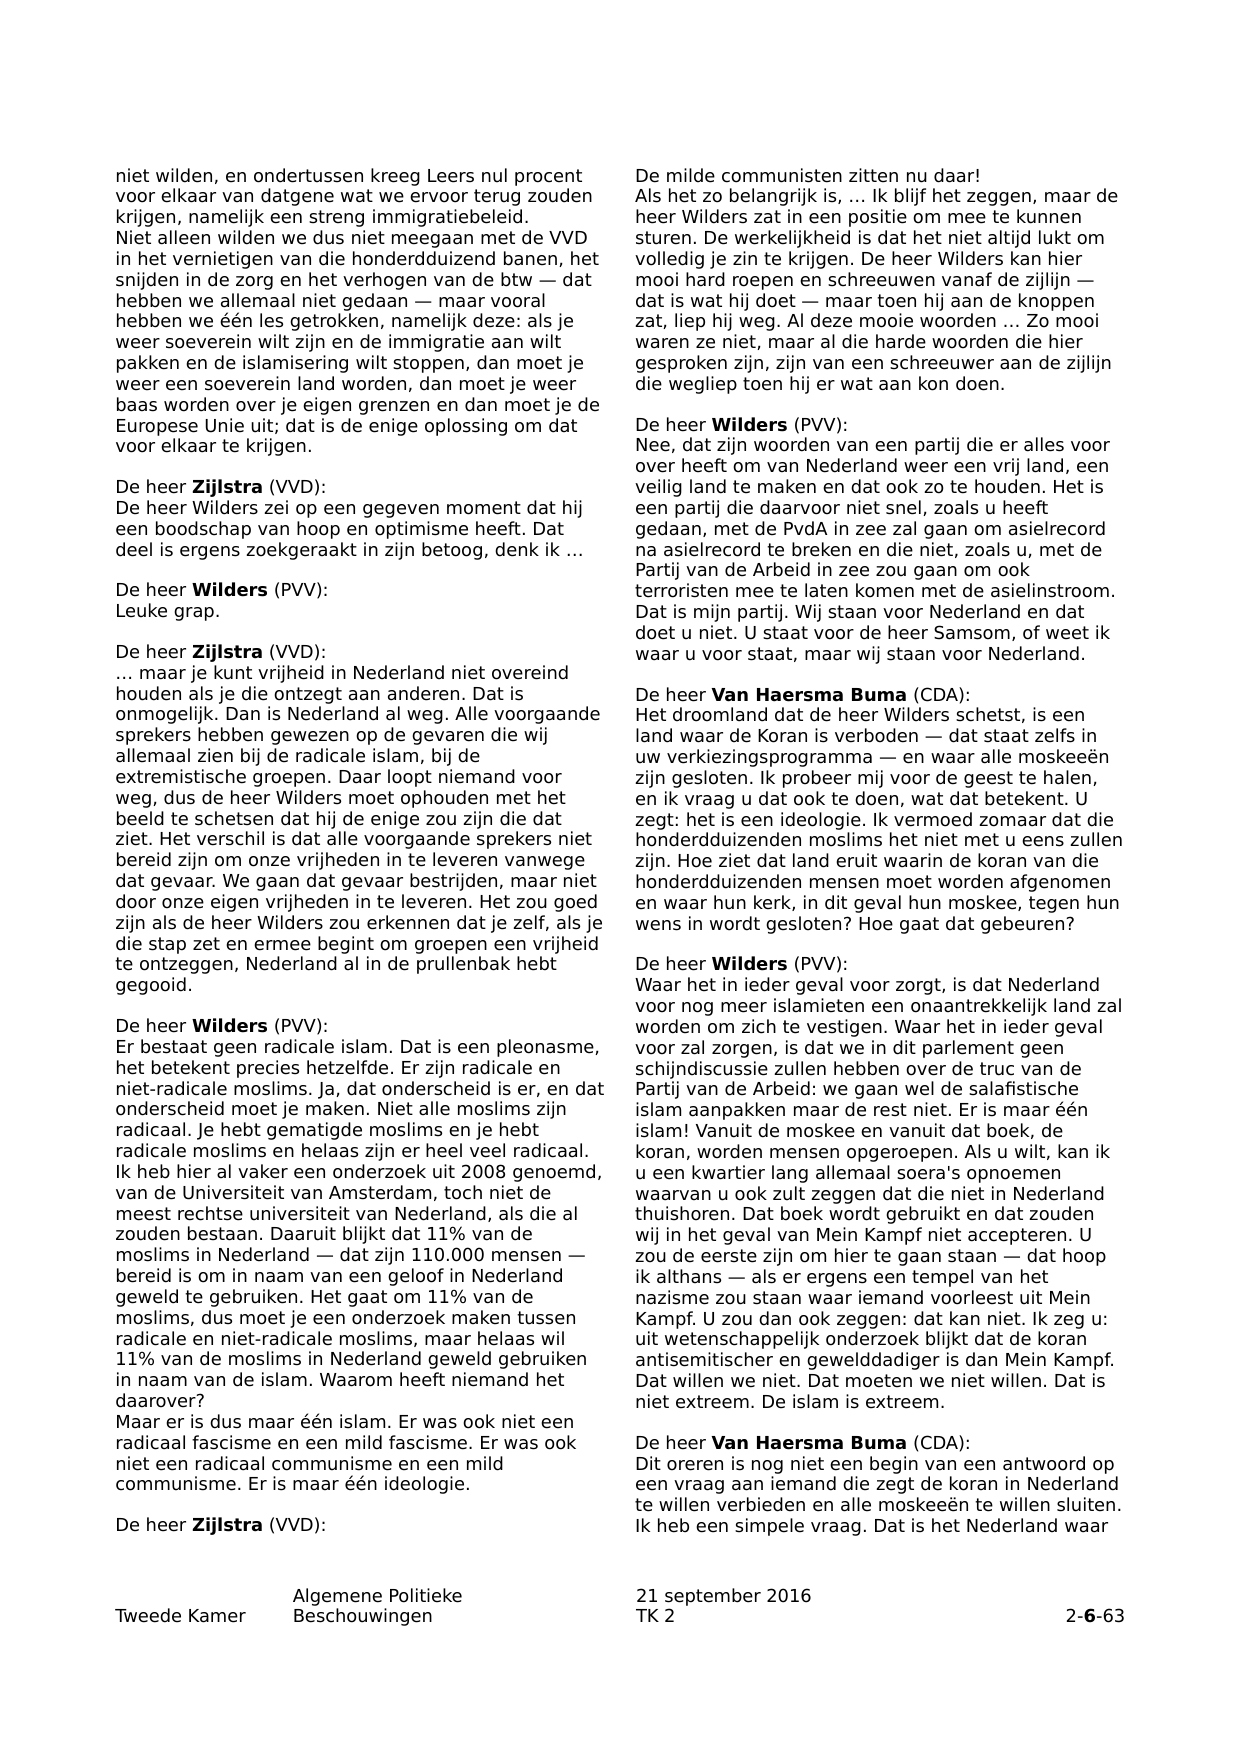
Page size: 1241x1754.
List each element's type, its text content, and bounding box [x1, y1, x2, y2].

text De heer Wilders (PVV): [115, 1016, 605, 1037]
text Leuke grap. [115, 601, 605, 622]
text Maar er is dus maar één islam. Er was ook niet een radicaal fascisme en een mild fascisme. Er was ook niet een radicaal communisme en een mild communisme. Er is maar één ideologie. [115, 1412, 605, 1495]
text De heer Wilders zei op een gegeven moment dat hij een boodschap van hoop en optimisme heeft. Dat deel is ergens zoekgeraakt in zijn betoog, denk ik … [115, 498, 605, 560]
text De heer Wilders (PVV): [635, 954, 1125, 975]
text De heer Wilders (PVV): [635, 414, 1125, 435]
text Dit oreren is nog niet een begin van een antwoord op een vraag aan iemand die zegt de koran in Nederland te willen verbieden en alle moskeeën te willen sluiten. Ik heb een simpele vraag. Dat is het Nederland waar [635, 1453, 1125, 1537]
text Niet alleen wilden we dus niet meegaan met de VVD in het vernietigen van die honderdduizend banen, het snijden in de zorg en het verhogen van de btw — dat hebben we allemaal niet gedaan — maar vooral hebben we één les getrokken, namelijk deze: als je weer soeverein wilt zijn en de immigratie aan wilt pakken en de islamisering wilt stoppen, dan moet je weer een soeverein land worden, dan moet je weer baas worden over je eigen grenzen en dan moet je de Europese Unie uit; dat is de enige oplossing om dat voor elkaar te krijgen. [115, 228, 605, 457]
text De milde communisten zitten nu daar! [635, 165, 1125, 186]
text Nee, dat zijn woorden van een partij die er alles voor over heeft om van Nederland weer een vrij land, een veilig land te maken en dat ook zo te houden. Het is een partij die daarvoor niet snel, zoals u heeft gedaan, met de PvdA in zee zal gaan om asielrecord na asielrecord te breken en die niet, zoals u, met de Partij van de Arbeid in zee zou gaan om ook terroristen mee te laten komen met de asielinstroom. Dat is mijn partij. Wij staan voor Nederland en dat doet u niet. U staat voor de heer Samsom, of weet ik waar u voor staat, maar wij staan voor Nederland. [635, 435, 1125, 664]
text De heer Van Haersma Buma (CDA): [635, 684, 1125, 705]
text De heer Zijlstra (VVD): [115, 1515, 605, 1536]
text … maar je kunt vrijheid in Nederland niet overeind houden als je die ontzegt aan anderen. Dat is onmogelijk. Dan is Nederland al weg. Alle voorgaande sprekers hebben gewezen op de gevaren die wij allemaal zien bij de radicale islam, bij de extremistische groepen. Daar loopt niemand voor weg, dus de heer Wilders moet ophouden met het beeld te schetsen dat hij de enige zou zijn die dat ziet. Het verschil is dat alle voorgaande sprekers niet bereid zijn om onze vrijheden in te leveren vanwege dat gevaar. We gaan dat gevaar bestrijden, maar niet door onze eigen vrijheden in te leveren. Het zou goed zijn als de heer Wilders zou erkennen dat je zelf, als je die stap zet en ermee begint om groepen een vrijheid te ontzeggen, Nederland al in de prullenbak hebt gegooid. [115, 662, 605, 996]
text Het droomland dat de heer Wilders schetst, is een land waar de Koran is verboden — dat staat zelfs in uw verkiezingsprogramma — en waar alle moskeeën zijn gesloten. Ik probeer mij voor de geest te halen, en ik vraag u dat ook te doen, wat dat betekent. U zegt: het is een ideologie. Ik vermoed zomaar dat die honderdduizenden moslims het niet met u eens zullen zijn. Hoe ziet dat land eruit waarin de koran van die honderdduizenden mensen moet worden afgenomen en waar hun kerk, in dit geval hun moskee, tegen hun wens in wordt gesloten? Hoe gaat dat gebeuren? [635, 705, 1125, 934]
text niet wilden, en ondertussen kreeg Leers nul procent voor elkaar van datgene wat we ervoor terug zouden krijgen, namelijk een streng immigratiebeleid. [115, 165, 605, 228]
text De heer Van Haersma Buma (CDA): [635, 1432, 1125, 1453]
text Waar het in ieder geval voor zorgt, is dat Nederland voor nog meer islamieten een onaantrekkelijk land zal worden om zich te vestigen. Waar het in ieder geval voor zal zorgen, is dat we in dit parlement geen schijndiscussie zullen hebben over de truc van de Partij van de Arbeid: we gaan wel de salafistische islam aanpakken maar de rest niet. Er is maar één islam! Vanuit de moskee en vanuit dat boek, de koran, worden mensen opgeroepen. Als u wilt, kan ik u een kwartier lang allemaal soera's opnoemen waarvan u ook zult zeggen dat die niet in Nederland thuishoren. Dat boek wordt gebruikt en dat zouden wij in het geval van Mein Kampf niet accepteren. U zou de eerste zijn om hier te gaan staan — dat hoop ik althans — als er ergens een tempel van het nazisme zou staan waar iemand voorleest uit Mein Kampf. U zou dan ook zeggen: dat kan niet. Ik zeg u: uit wetenschappelijk onderzoek blijkt dat de koran antisemitischer en gewelddadiger is dan Mein Kampf. Dat willen we niet. Dat moeten we niet willen. Dat is niet extreem. De islam is extreem. [635, 975, 1125, 1412]
text Als het zo belangrijk is, … Ik blijf het zeggen, maar de heer Wilders zat in een positie om mee te kunnen sturen. De werkelijkheid is dat het niet altijd lukt om volledig je zin te krijgen. De heer Wilders kan hier mooi hard roepen en schreeuwen vanaf de zijlijn — dat is wat hij doet — maar toen hij aan de knoppen zat, liep hij weg. Al deze mooie woorden … Zo mooi waren ze niet, maar al die harde woorden die hier gesproken zijn, zijn van een schreeuwer aan de zijlijn die wegliep toen hij er wat aan kon doen. [635, 186, 1125, 394]
text Er bestaat geen radicale islam. Dat is een pleonasme, het betekent precies hetzelfde. Er zijn radicale en niet-radicale moslims. Ja, dat onderscheid is er, en dat onderscheid moet je maken. Niet alle moslims zijn radicaal. Je hebt gematigde moslims en je hebt radicale moslims en helaas zijn er heel veel radicaal. Ik heb hier al vaker een onderzoek uit 2008 genoemd, van de Universiteit van Amsterdam, toch niet de meest rechtse universiteit van Nederland, als die al zouden bestaan. Daaruit blijkt dat 11% van de moslims in Nederland — dat zijn 110.000 mensen — bereid is om in naam van een geloof in Nederland geweld te gebruiken. Het gaat om 11% van de moslims, dus moet je een onderzoek maken tussen radicale en niet-radicale moslims, maar helaas wil 11% van de moslims in Nederland geweld gebruiken in naam van de islam. Waarom heeft niemand het daarover? [115, 1037, 605, 1412]
text De heer Zijlstra (VVD): [115, 477, 605, 498]
text De heer Wilders (PVV): [115, 580, 605, 601]
text De heer Zijlstra (VVD): [115, 642, 605, 662]
